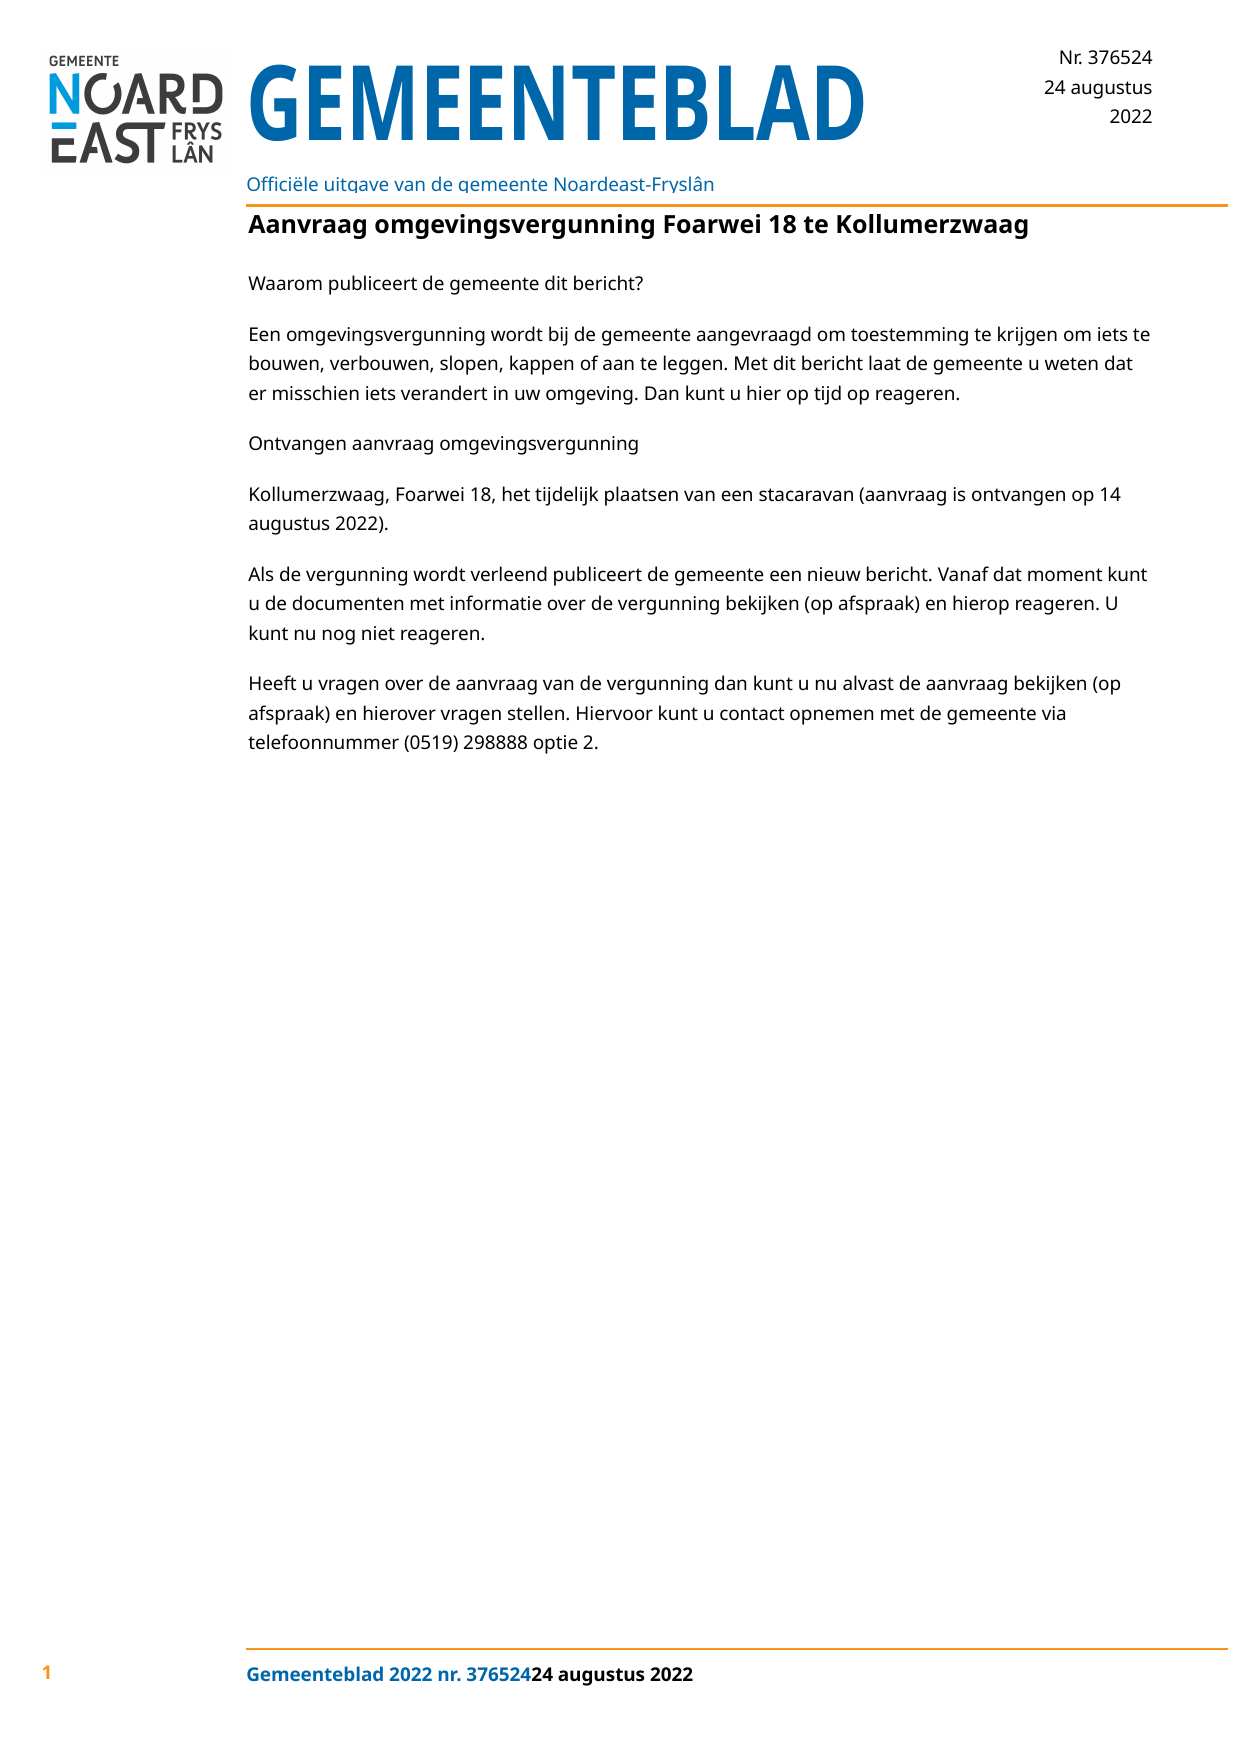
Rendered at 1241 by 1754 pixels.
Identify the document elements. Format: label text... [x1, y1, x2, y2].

text Heeft u vragen over de aanvraag van de vergunning dan kunt u nu alvast de aanvraag bekijken (op afspraak) en hierover vragen stellen. Hiervoor kunt u contact opnemen met de gemeente via telefoonnummer (0519) 298888 optie 2. [248, 670, 1152, 755]
picture [41, 47, 231, 172]
text Kollumerzwaag, Foarwei 18, het tijdelijk plaatsen van een stacaravan (aanvraag is ontvangen op 14 augustus 2022). [248, 481, 1152, 536]
text Als de vergunning wordt verleend publiceert de gemeente een nieuw bericht. Vanaf dat moment kunt u de documenten met informatie over de vergunning bekijken (op afspraak) en hierop reageren. U kunt nu nog niet reageren. [248, 561, 1152, 646]
text Ontvangen aanvraag omgevingsvergunning [248, 430, 1152, 456]
text Waarom publiceert de gemeente dit bericht? [248, 270, 1152, 296]
text Een omgevingsvergunning wordt bij de gemeente aangevraagd om toestemming te krijgen om iets te bouwen, verbouwen, slopen, kappen of aan te leggen. Met dit bericht laat de gemeente u weten dat er misschien iets verandert in uw omgeving. Dan kunt u hier op tijd op reageren. [248, 321, 1152, 406]
text Aanvraag omgevingsvergunning Foarwei 18 te Kollumerzwaag [248, 207, 1152, 241]
